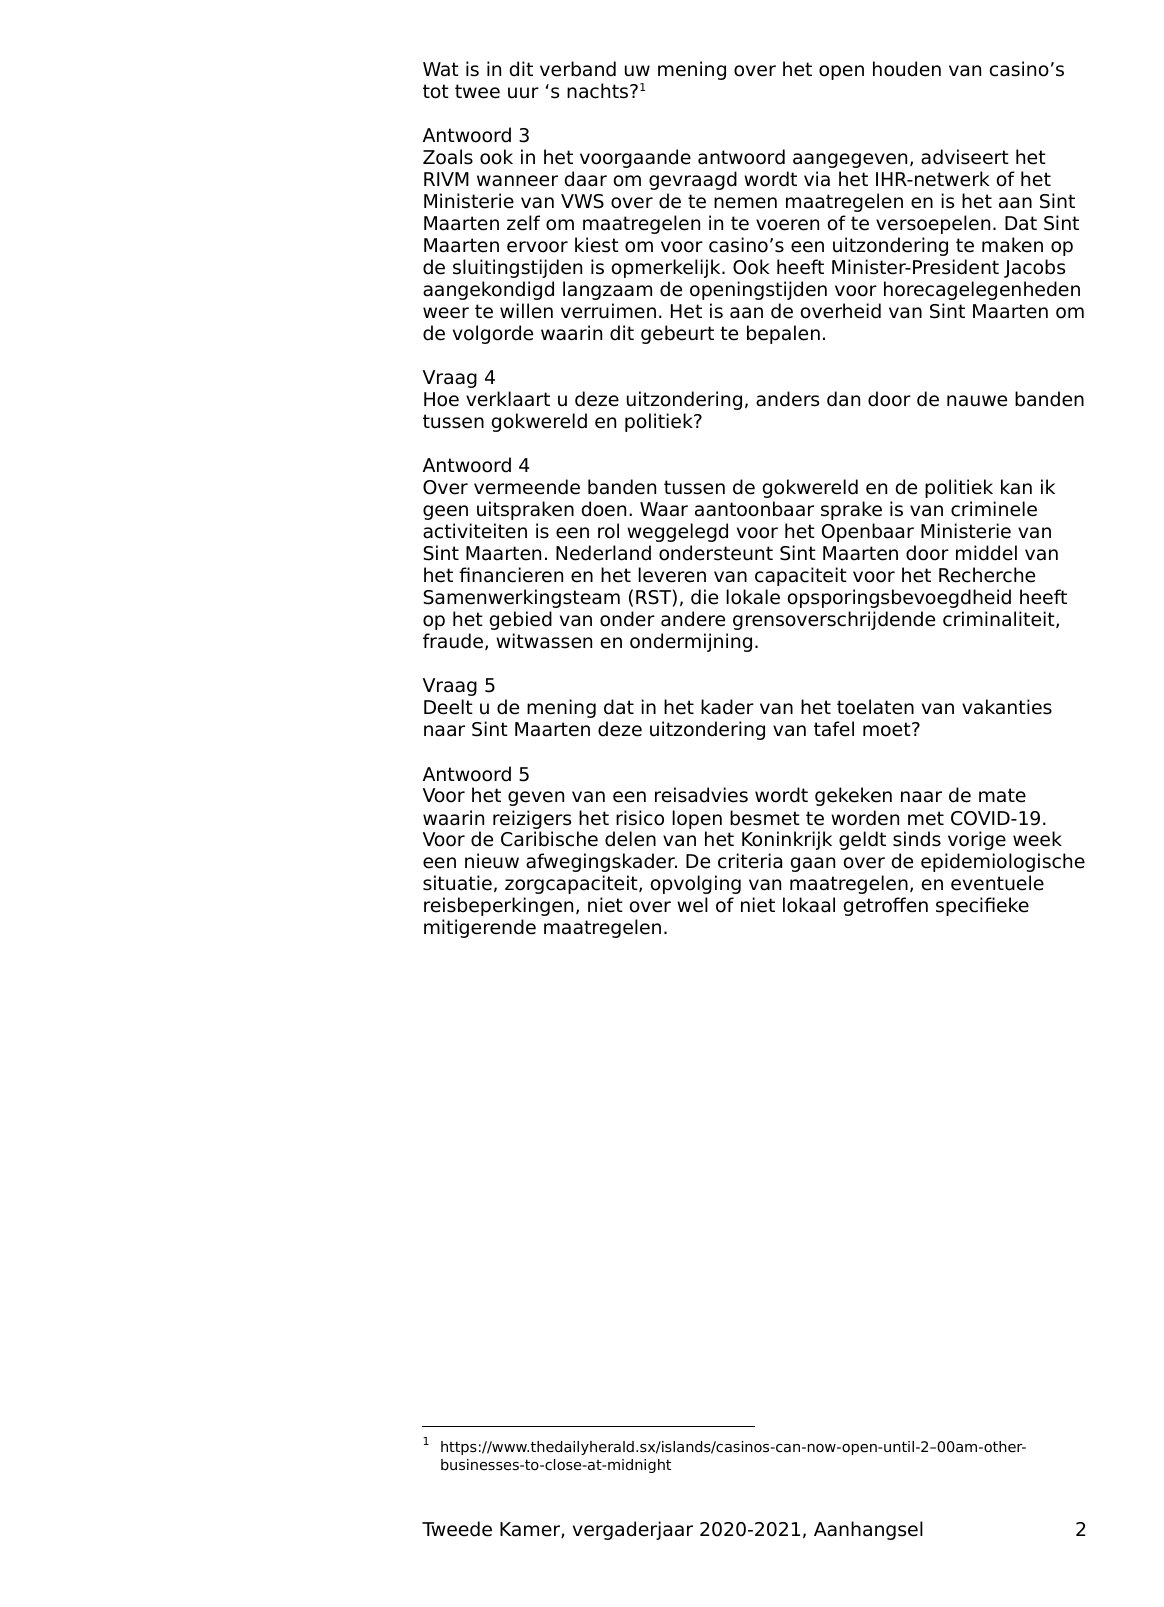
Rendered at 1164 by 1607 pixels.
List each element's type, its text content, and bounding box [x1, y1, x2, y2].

text Hoe verklaart u deze uitzondering, anders dan door de nauwe banden tussen gokwereld en politiek? [422, 389, 1087, 433]
text Zoals ook in het voorgaande antwoord aangegeven, adviseert het RIVM wanneer daar om gevraagd wordt via het IHR-netwerk of het Ministerie van VWS over de te nemen maatregelen en is het aan Sint Maarten zelf om maatregelen in te voeren of te versoepelen. Dat Sint Maarten ervoor kiest om voor casino’s een uitzondering te maken op de sluitingstijden is opmerkelijk. Ook heeft Minister-President Jacobs aangekondigd langzaam de openingstijden voor horecagelegenheden weer te willen verruimen. Het is aan de overheid van Sint Maarten om de volgorde waarin dit gebeurt te bepalen. [422, 147, 1087, 345]
text Vraag 5 [422, 675, 1087, 697]
text Vraag 4 [422, 367, 1087, 389]
text Over vermeende banden tussen de gokwereld en de politiek kan ik geen uitspraken doen. Waar aantoonbaar sprake is van criminele activiteiten is een rol weggelegd voor het Openbaar Ministerie van Sint Maarten. Nederland ondersteunt Sint Maarten door middel van het financieren en het leveren van capaciteit voor het Recherche Samenwerkingsteam (RST), die lokale opsporingsbevoegdheid heeft op het gebied van onder andere grensoverschrijdende criminaliteit, fraude, witwassen en ondermijning. [422, 477, 1087, 653]
text Antwoord 5 [422, 763, 1087, 785]
text https://www.thedailyherald.sx/islands/casinos-can-now-open-until-2–00am-other-businesses-to-close-at-midnight [422, 1435, 1087, 1474]
text Voor het geven van een reisadvies wordt gekeken naar de mate waarin reizigers het risico lopen besmet te worden met COVID-19. Voor de Caribische delen van het Koninkrijk geldt sinds vorige week een nieuw afwegingskader. De criteria gaan over de epidemiologische situatie, zorgcapaciteit, opvolging van maatregelen, en eventuele reisbeperkingen, niet over wel of niet lokaal getroffen specifieke mitigerende maatregelen. [422, 785, 1087, 939]
text Deelt u de mening dat in het kader van het toelaten van vakanties naar Sint Maarten deze uitzondering van tafel moet? [422, 697, 1087, 741]
text Antwoord 4 [422, 455, 1087, 477]
text Wat is in dit verband uw mening over het open houden van casino’s tot twee uur ‘s nachts? [422, 59, 1087, 103]
text Antwoord 3 [422, 125, 1087, 147]
